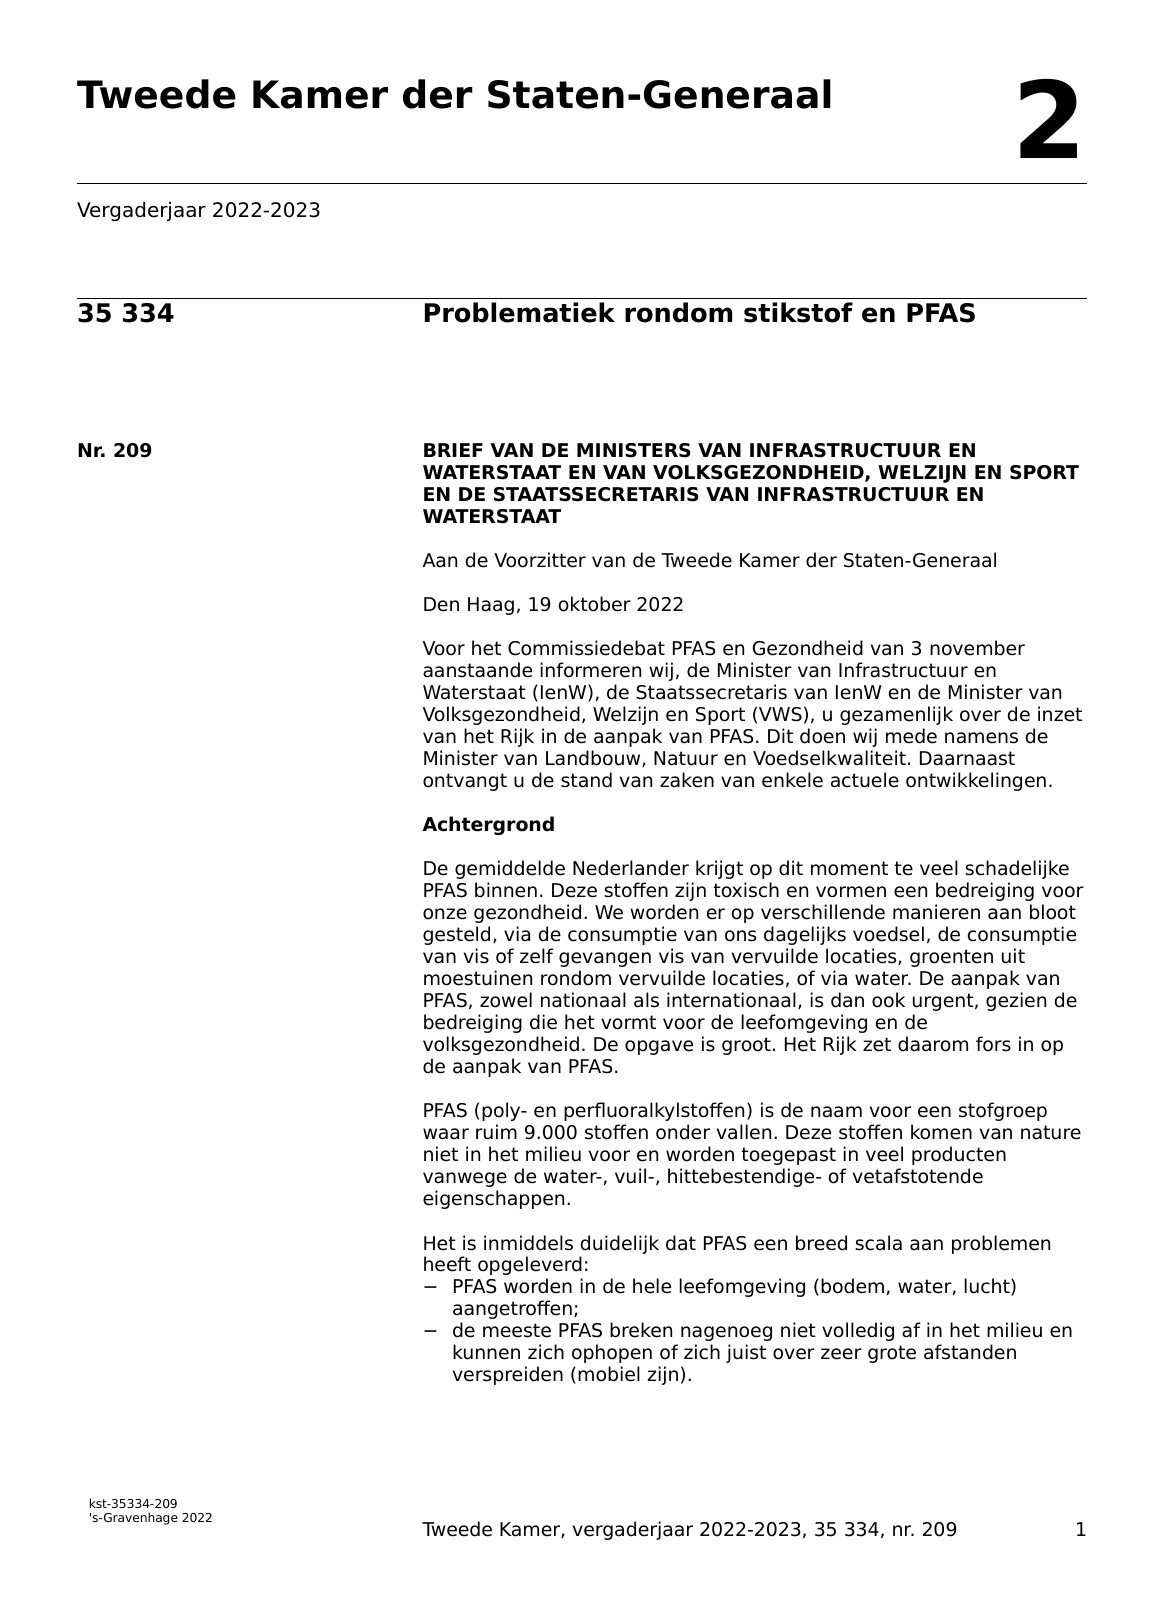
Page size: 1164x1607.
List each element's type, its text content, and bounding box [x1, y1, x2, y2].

text PFAS (poly- en perfluoralkylstoffen) is de naam voor een stofgroep waar ruim 9.000 stoffen onder vallen. Deze stoffen komen van nature niet in het milieu voor en worden toegepast in veel producten vanwege de water-, vuil-, hittebestendige- of vetafstotende eigenschappen. [422, 1100, 1087, 1210]
text Aan de Voorzitter van de Tweede Kamer der Staten-Generaal [422, 550, 1087, 572]
subtitle Achtergrond [422, 814, 1087, 836]
text Het is inmiddels duidelijk dat PFAS een breed scala aan problemen heeft opgeleverd: [422, 1232, 1087, 1276]
table_header 2 [886, 59, 1087, 183]
text − de meeste PFAS breken nagenoeg niet volledig af in het milieu en kunnen zich ophopen of zich juist over zeer grote afstanden verspreiden (mobiel zijn). [422, 1320, 1087, 1386]
text kst-35334-209 [88, 1497, 323, 1511]
text − PFAS worden in de hele leefomgeving (bodem, water, lucht) aangetroffen; [422, 1276, 1087, 1320]
subtitle Nr. 209 BRIEF VAN DE MINISTERS VAN INFRASTRUCTUUR EN WATERSTAAT EN VAN VOLKSGEZONDHEID, WELZIJN EN SPORT EN DE STAATSSECRETARIS VAN INFRASTRUCTUUR EN WATERSTAAT [77, 440, 1087, 528]
table_cell Vergaderjaar 2022-2023 [77, 184, 1087, 298]
subtitle 35 334 Problematiek rondom stikstof en PFAS [77, 299, 1087, 329]
table_header Tweede Kamer der Staten-Generaal [77, 59, 886, 183]
text Den Haag, 19 oktober 2022 [422, 594, 1087, 616]
text 's-Gravenhage 2022 [88, 1511, 323, 1525]
text De gemiddelde Nederlander krijgt op dit moment te veel schadelijke PFAS binnen. Deze stoffen zijn toxisch en vormen een bedreiging voor onze gezondheid. We worden er op verschillende manieren aan bloot gesteld, via de consumptie van ons dagelijks voedsel, de consumptie van vis of zelf gevangen vis van vervuilde locaties, groenten uit moestuinen rondom vervuilde locaties, of via water. De aanpak van PFAS, zowel nationaal als internationaal, is dan ook urgent, gezien de bedreiging die het vormt voor de leefomgeving en de volksgezondheid. De opgave is groot. Het Rijk zet daarom fors in op de aanpak van PFAS. [422, 858, 1087, 1078]
text Voor het Commissiedebat PFAS en Gezondheid van 3 november aanstaande informeren wij, de Minister van Infrastructuur en Waterstaat (IenW), de Staatssecretaris van IenW en de Minister van Volksgezondheid, Welzijn en Sport (VWS), u gezamenlijk over de inzet van het Rijk in de aanpak van PFAS. Dit doen wij mede namens de Minister van Landbouw, Natuur en Voedselkwaliteit. Daarnaast ontvangt u de stand van zaken van enkele actuele ontwikkelingen. [422, 638, 1087, 792]
